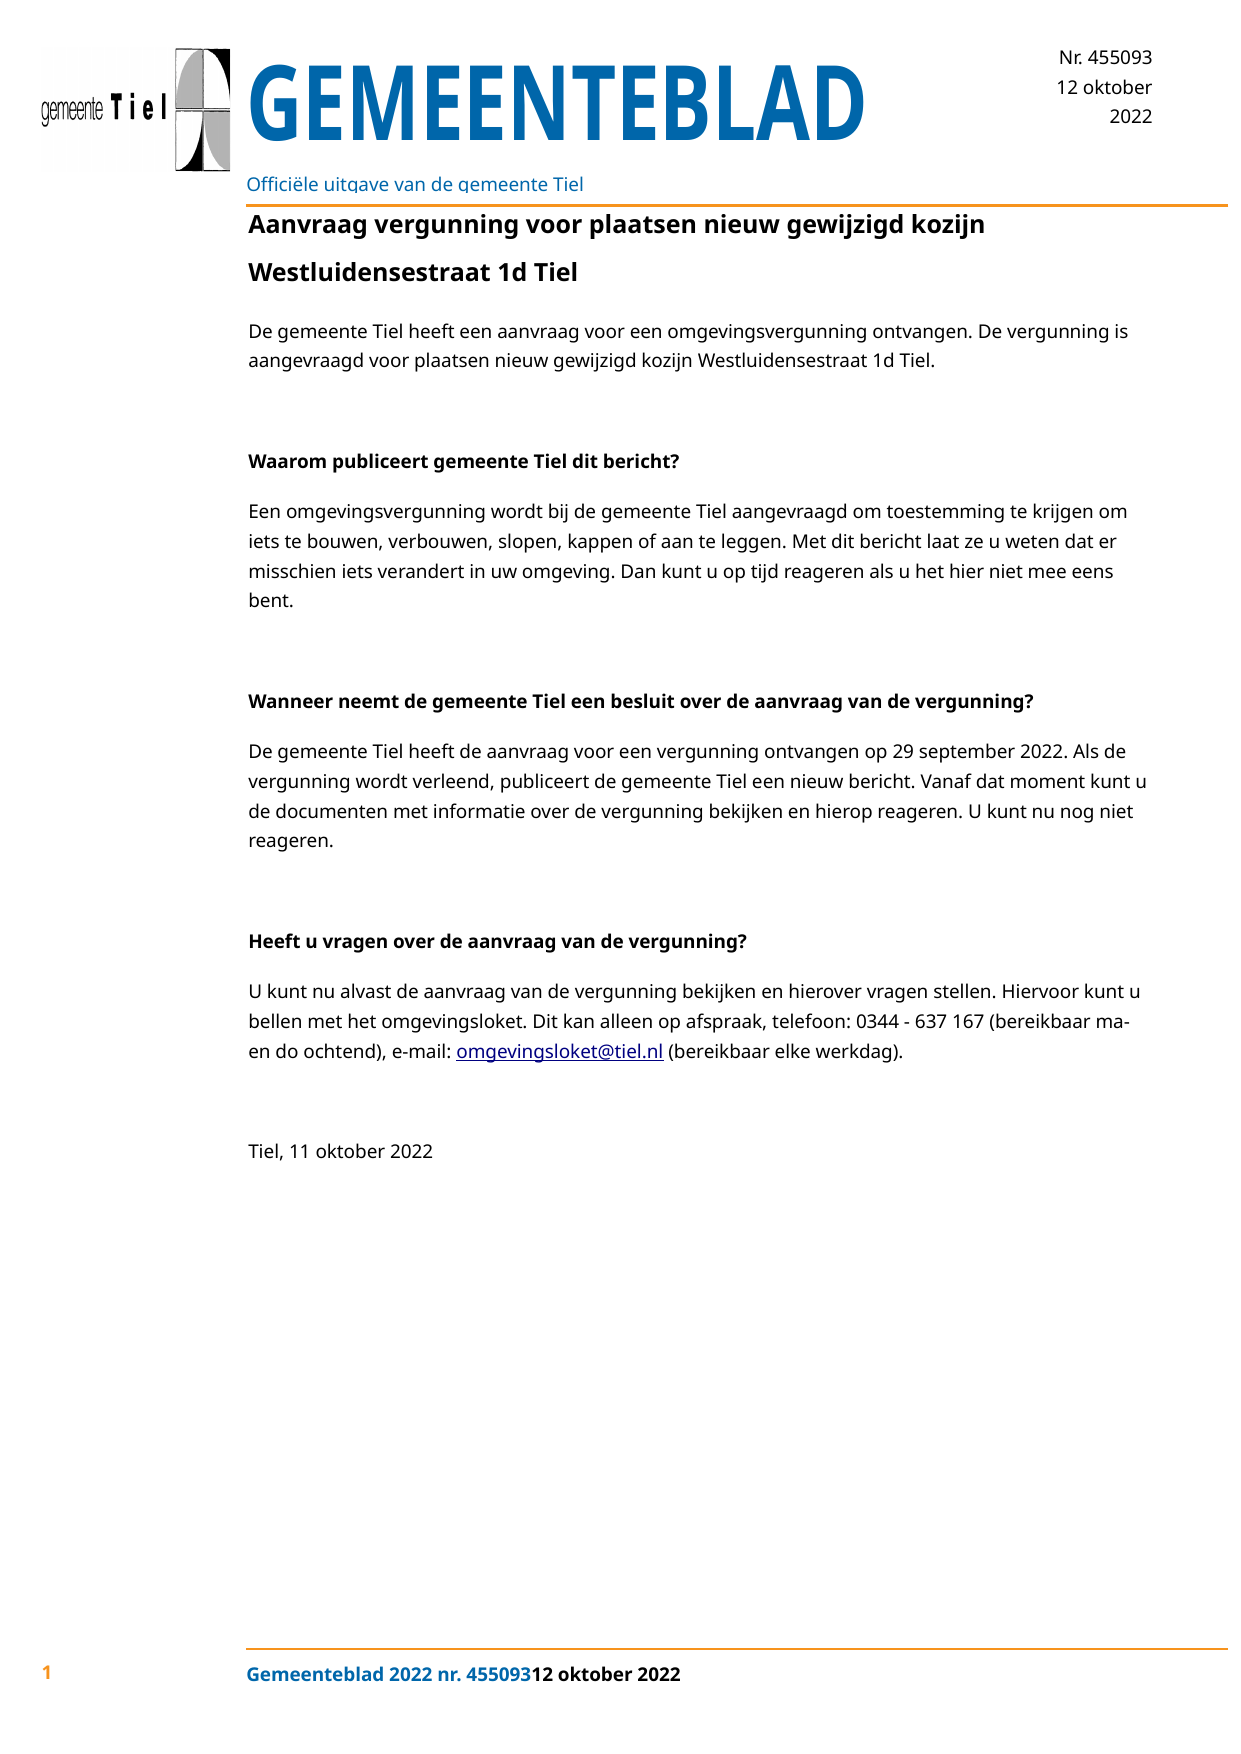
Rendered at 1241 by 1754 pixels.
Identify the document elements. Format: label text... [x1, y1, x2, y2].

text De gemeente Tiel heeft een aanvraag voor een omgevingsvergunning ontvangen. De vergunning is aangevraagd voor plaatsen nieuw gewijzigd kozijn Westluidensestraat 1d Tiel. [248, 318, 1152, 373]
text Een omgevingsvergunning wordt bij de gemeente Tiel aangevraagd om toestemming te krijgen om iets te bouwen, verbouwen, slopen, kappen of aan te leggen. Met dit bericht laat ze u weten dat er misschien iets verandert in uw omgeving. Dan kunt u op tijd reageren als u het hier niet mee eens bent. [248, 499, 1152, 613]
text De gemeente Tiel heeft de aanvraag voor een vergunning ontvangen op 29 september 2022. Als de vergunning wordt verleend, publiceert de gemeente Tiel een nieuw bericht. Vanaf dat moment kunt u de documenten met informatie over de vergunning bekijken en hierop reageren. U kunt nu nog niet reageren. [248, 739, 1152, 853]
text Tiel, 11 oktober 2022 [248, 1139, 1152, 1164]
text Waarom publiceert gemeente Tiel dit bericht? [248, 448, 1152, 474]
text U kunt nu alvast de aanvraag van de vergunning bekijken en hierover vragen stellen. Hiervoor kunt u bellen met het omgevingsloket. Dit kan alleen op afspraak, telefoon: 0344 - 637 167 (bereikbaar ma-en do ochtend), e-mail: omgevingsloket@tiel.nl (bereikbaar elke werkdag). [248, 979, 1152, 1064]
text Wanneer neemt de gemeente Tiel een besluit over de aanvraag van de vergunning? [248, 688, 1152, 714]
text Aanvraag vergunning voor plaatsen nieuw gewijzigd kozijn Westluidensestraat 1d Tiel [248, 207, 1152, 288]
text Heeft u vragen over de aanvraag van de vergunning? [248, 928, 1152, 954]
picture [41, 47, 231, 172]
